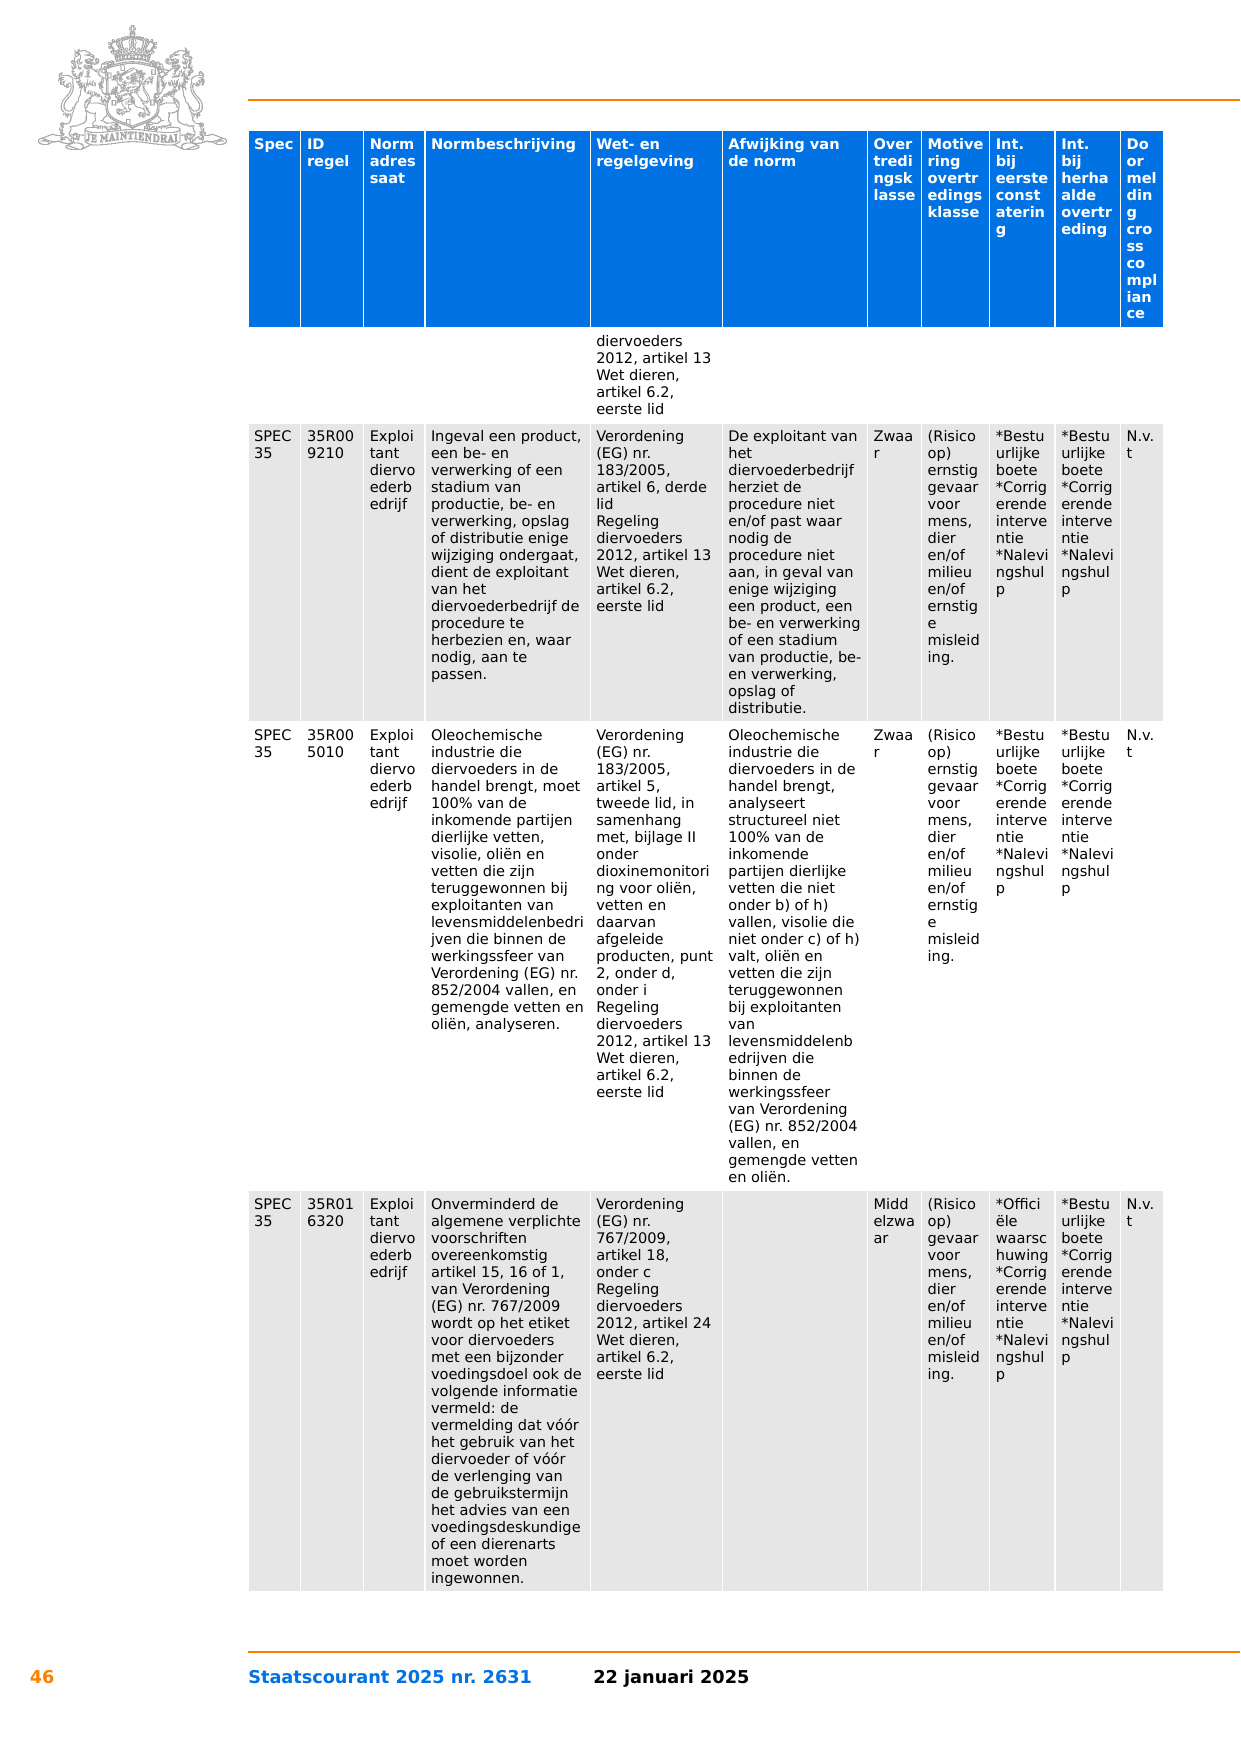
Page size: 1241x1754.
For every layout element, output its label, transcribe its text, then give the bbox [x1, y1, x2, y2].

table_cell *Officiële waarschuwing *Corrigerende interventie *Nalevingshulp [990, 1191, 1054, 1591]
table_header Normbeschrijving [426, 131, 590, 327]
table_cell SPEC35 [249, 723, 300, 1190]
table_cell *Bestuurlijke boete *Corrigerende interventie *Nalevingshulp [1056, 1191, 1120, 1591]
table_cell Exploitant diervoederbedrijf [364, 424, 424, 721]
table_cell Ingeval een product, een be- en verwerking of een stadium van productie, be- en verwerking, opslag of distributie enige wijziging ondergaat, dient de exploitant van het diervoederbedrijf de procedure te herbezien en, waar nodig, aan te passen. [426, 424, 590, 721]
table_cell Exploitant diervoederbedrijf [364, 723, 424, 1190]
table_cell De exploitant van het diervoederbedrijf herziet de procedure niet en/of past waar nodig de procedure niet aan, in geval van enige wijziging een product, een be- en verwerking of een stadium van productie, be- en verwerking, opslag of distributie. [723, 424, 867, 721]
table_cell [723, 328, 867, 422]
picture [38, 25, 227, 150]
table_header Spec [249, 131, 300, 327]
table_cell Middelzwaar [868, 1191, 921, 1591]
table_cell diervoeders 2012, artikel 13 Wet dieren, artikel 6.2, eerste lid [591, 328, 722, 422]
table_cell [301, 328, 363, 422]
table_cell Oleochemische industrie die diervoeders in de handel brengt, analyseert structureel niet 100% van de inkomende partijen dierlijke vetten die niet onder b) of h) vallen, visolie die niet onder c) of h) valt, oliën en vetten die zijn teruggewonnen bij exploitanten van levensmiddelenbedrijven die binnen de werkingssfeer van Verordening (EG) nr. 852/2004 vallen, en gemengde vetten en oliën. [723, 723, 867, 1190]
table_cell (Risico op) gevaar voor mens, dier en/of milieu en/of misleiding. [922, 1191, 989, 1591]
table_cell Zwaar [868, 723, 921, 1190]
table_cell N.v.t [1121, 723, 1163, 1190]
table_header Afwijking van de norm [723, 131, 867, 327]
table_cell SPEC35 [249, 424, 300, 721]
table_cell [426, 328, 590, 422]
table_header Int. bij eerste constatering [990, 131, 1054, 327]
table_cell [723, 1191, 867, 1591]
table_cell SPEC35 [249, 1191, 300, 1591]
table_cell N.v.t [1121, 424, 1163, 721]
table_cell *Bestuurlijke boete *Corrigerende interventie *Nalevingshulp [990, 723, 1054, 1190]
table_cell [364, 328, 424, 422]
table_header Motivering overtredingsklasse [922, 131, 989, 327]
table_cell [249, 328, 300, 422]
table_cell *Bestuurlijke boete *Corrigerende interventie *Nalevingshulp [1056, 723, 1120, 1190]
table_header Wet- en regelgeving [591, 131, 722, 327]
table_header Overtredingsklasse [868, 131, 921, 327]
table_cell Oleochemische industrie die diervoeders in de handel brengt, moet 100% van de inkomende partijen dierlijke vetten, visolie, oliën en vetten die zijn teruggewonnen bij exploitanten van levensmiddelenbedrijven die binnen de werkingssfeer van Verordening (EG) nr. 852/2004 vallen, en gemengde vetten en oliën, analyseren. [426, 723, 590, 1190]
table_cell 35R016320 [301, 1191, 363, 1591]
table_header Normadressaat [364, 131, 424, 327]
table_header Doormelding cross compliance [1121, 131, 1163, 327]
table_cell (Risico op) ernstig gevaar voor mens, dier en/of milieu en/of ernstige misleiding. [922, 424, 989, 721]
table_cell Verordening (EG) nr. 767/2009, artikel 18, onder c Regeling diervoeders 2012, artikel 24 Wet dieren, artikel 6.2, eerste lid [591, 1191, 722, 1591]
table_cell 35R005010 [301, 723, 363, 1190]
table_cell *Bestuurlijke boete *Corrigerende interventie *Nalevingshulp [990, 424, 1054, 721]
table_cell Exploitant diervoederbedrijf [364, 1191, 424, 1591]
table_cell Zwaar [868, 424, 921, 721]
table_cell Verordening (EG) nr. 183/2005, artikel 6, derde lid Regeling diervoeders 2012, artikel 13 Wet dieren, artikel 6.2, eerste lid [591, 424, 722, 721]
table_cell N.v.t [1121, 1191, 1163, 1591]
table_header ID regel [301, 131, 363, 327]
table_cell Onverminderd de algemene verplichte voorschriften overeenkomstig artikel 15, 16 of 1, van Verordening (EG) nr. 767/2009 wordt op het etiket voor diervoeders met een bijzonder voedingsdoel ook de volgende informatie vermeld: de vermelding dat vóór het gebruik van het diervoeder of vóór de verlenging van de gebruikstermijn het advies van een voedingsdeskundige of een dierenarts moet worden ingewonnen. [426, 1191, 590, 1591]
table_cell [1056, 328, 1120, 422]
table_cell *Bestuurlijke boete *Corrigerende interventie *Nalevingshulp [1056, 424, 1120, 721]
table_cell [922, 328, 989, 422]
table_cell [868, 328, 921, 422]
table_cell 35R009210 [301, 424, 363, 721]
table_cell Verordening (EG) nr. 183/2005, artikel 5, tweede lid, in samenhang met, bijlage II onder dioxinemonitoring voor oliën, vetten en daarvan afgeleide producten, punt 2, onder d, onder i Regeling diervoeders 2012, artikel 13 Wet dieren, artikel 6.2, eerste lid [591, 723, 722, 1190]
table_cell [990, 328, 1054, 422]
table_cell [1121, 328, 1163, 422]
table_header Int. bij herhaalde overtreding [1056, 131, 1120, 327]
table_cell (Risico op) ernstig gevaar voor mens, dier en/of milieu en/of ernstige misleiding. [922, 723, 989, 1190]
